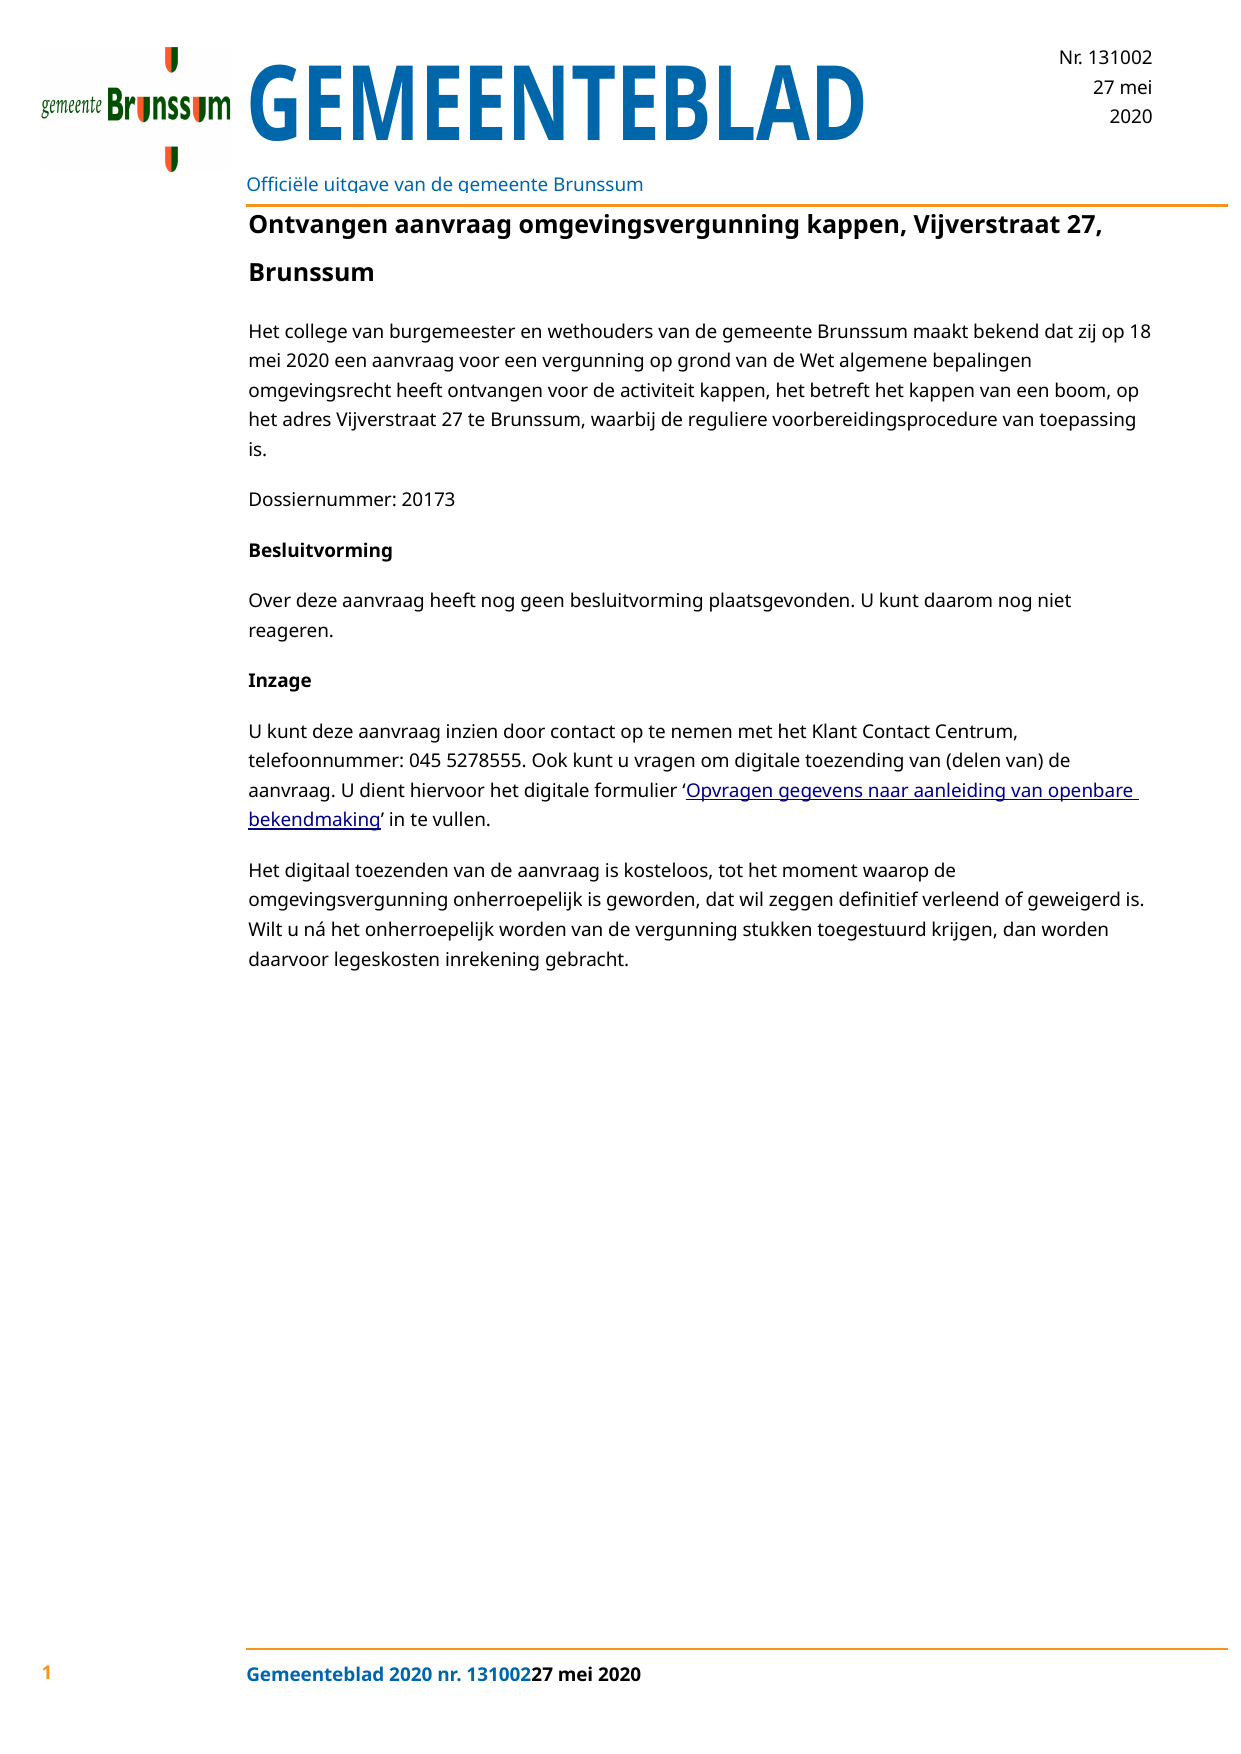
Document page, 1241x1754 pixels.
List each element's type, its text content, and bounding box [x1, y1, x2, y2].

text Dossiernummer: 20173 [248, 487, 1152, 512]
text Ontvangen aanvraag omgevingsvergunning kappen, Vijverstraat 27, Brunssum [248, 207, 1152, 288]
text U kunt deze aanvraag inzien door contact op te nemen met het Klant Contact Centrum, telefoonnummer: 045 5278555. Ook kunt u vragen om digitale toezending van (delen van) de aanvraag. U dient hiervoor het digitale formulier ‘Opvragen gegevens naar aanleiding van openbare bekendmaking’ in te vullen. [248, 718, 1152, 832]
text Inzage [248, 667, 1152, 693]
text Het college van burgemeester en wethouders van de gemeente Brunssum maakt bekend dat zij op 18 mei 2020 een aanvraag voor een vergunning op grond van de Wet algemene bepalingen omgevingsrecht heeft ontvangen voor de activiteit kappen, het betreft het kappen van een boom, op het adres Vijverstraat 27 te Brunssum, waarbij de reguliere voorbereidingsprocedure van toepassing is. [248, 318, 1152, 462]
text Besluitvorming [248, 537, 1152, 563]
picture [41, 47, 231, 172]
text Over deze aanvraag heeft nog geen besluitvorming plaatsgevonden. U kunt daarom nog niet reageren. [248, 587, 1152, 643]
text Het digitaal toezenden van de aanvraag is kosteloos, tot het moment waarop de omgevingsvergunning onherroepelijk is geworden, dat wil zeggen definitief verleend of geweigerd is. Wilt u ná het onherroepelijk worden van de vergunning stukken toegestuurd krijgen, dan worden daarvoor legeskosten inrekening gebracht. [248, 857, 1152, 972]
